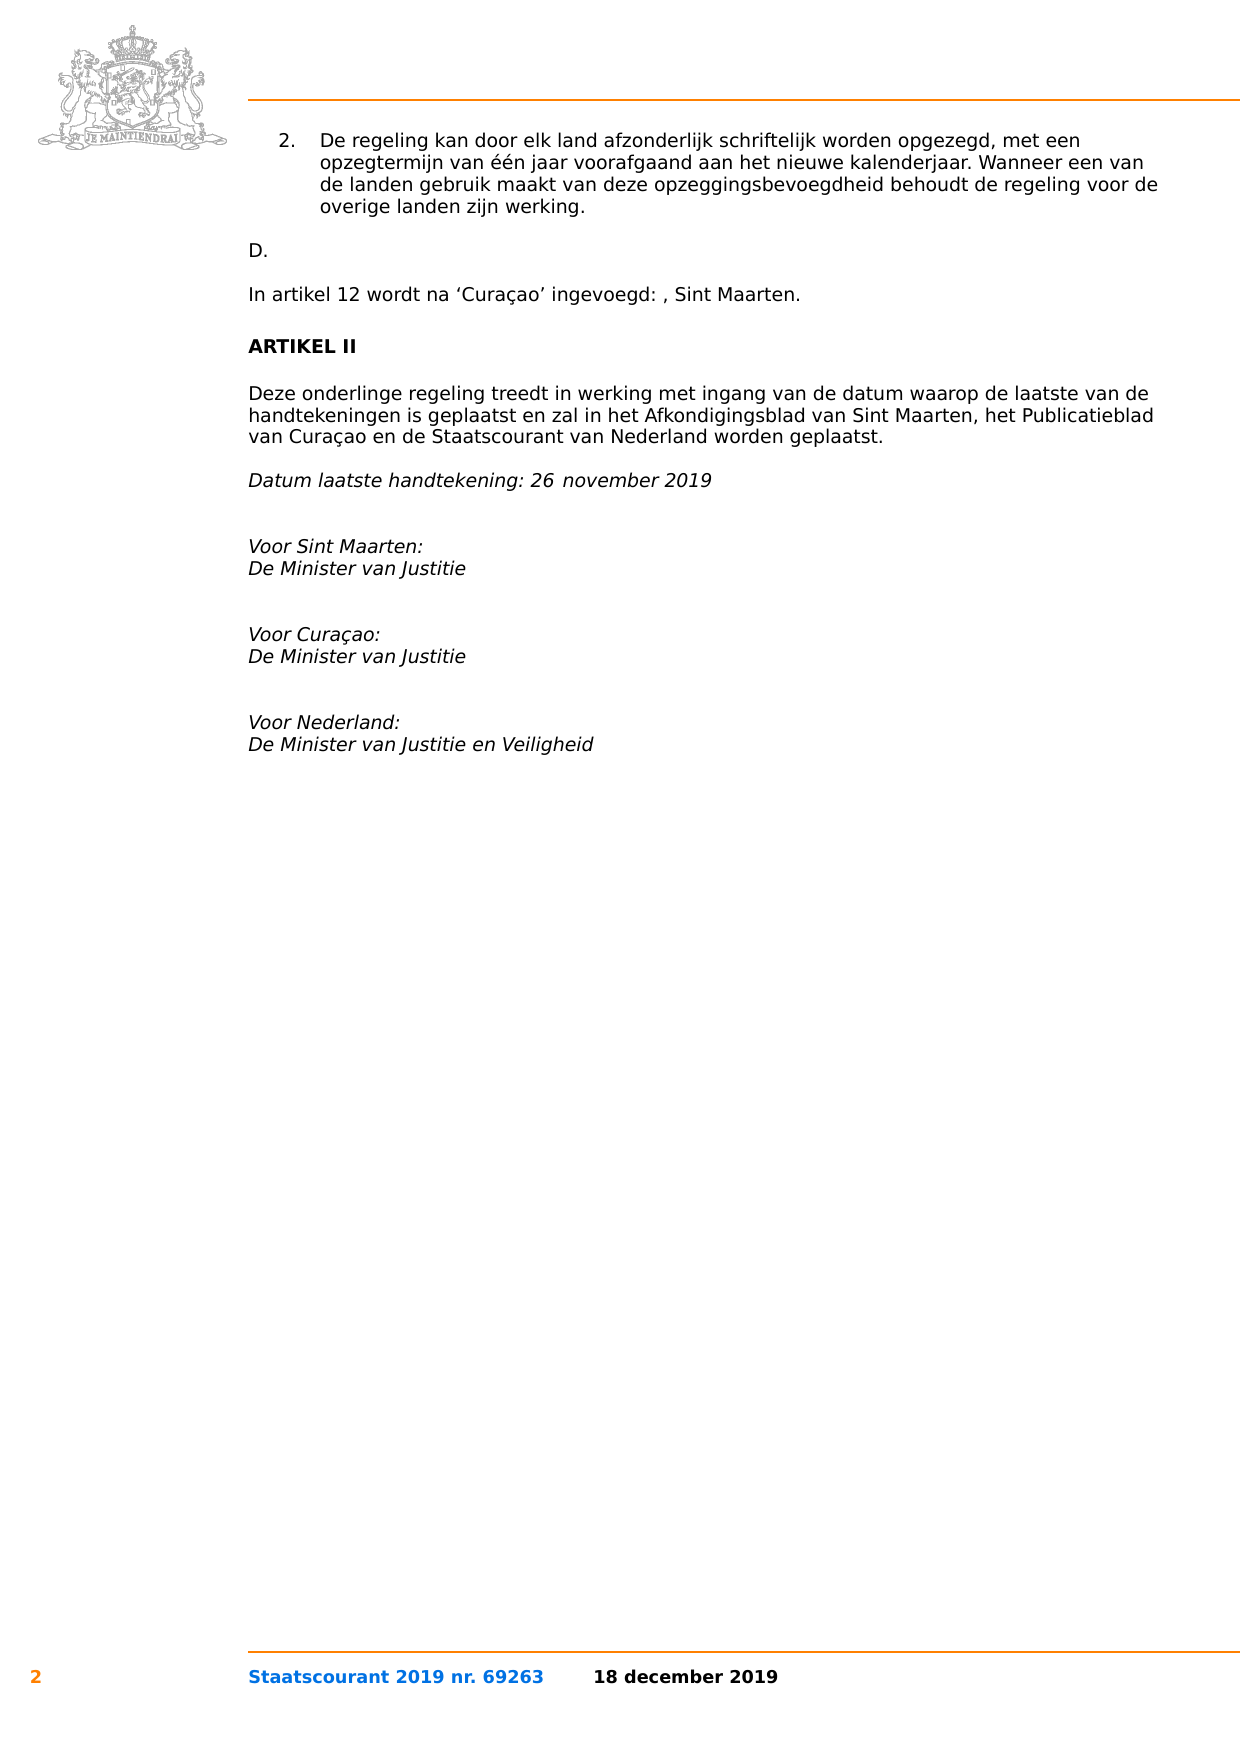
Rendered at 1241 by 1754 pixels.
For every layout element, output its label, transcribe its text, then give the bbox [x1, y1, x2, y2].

text Datum laatste handtekening: 26 november 2019 [248, 470, 1163, 492]
text D. [248, 240, 1163, 262]
text In artikel 12 wordt na ‘Curaçao’ ingevoegd: , Sint Maarten. [248, 283, 1163, 306]
picture [38, 25, 227, 150]
text Voor Sint Maarten: De Minister van Justitie [248, 514, 1163, 580]
text Voor Nederland: De Minister van Justitie en Veiligheid [248, 690, 1163, 756]
text 2. De regeling kan door elk land afzonderlijk schriftelijk worden opgezegd, met een opzegtermijn van één jaar voorafgaand aan het nieuwe kalenderjaar. Wanneer een van de landen gebruik maakt van deze opzeggingsbevoegdheid behoudt de regeling voor de overige landen zijn werking. [278, 130, 1163, 218]
subtitle ARTIKEL II [248, 336, 1163, 357]
text Voor Curaçao: De Minister van Justitie [248, 602, 1163, 668]
text Deze onderlinge regeling treedt in werking met ingang van de datum waarop de laatste van de handtekeningen is geplaatst en zal in het Afkondigingsblad van Sint Maarten, het Publicatieblad van Curaçao en de Staatscourant van Nederland worden geplaatst. [248, 382, 1163, 448]
